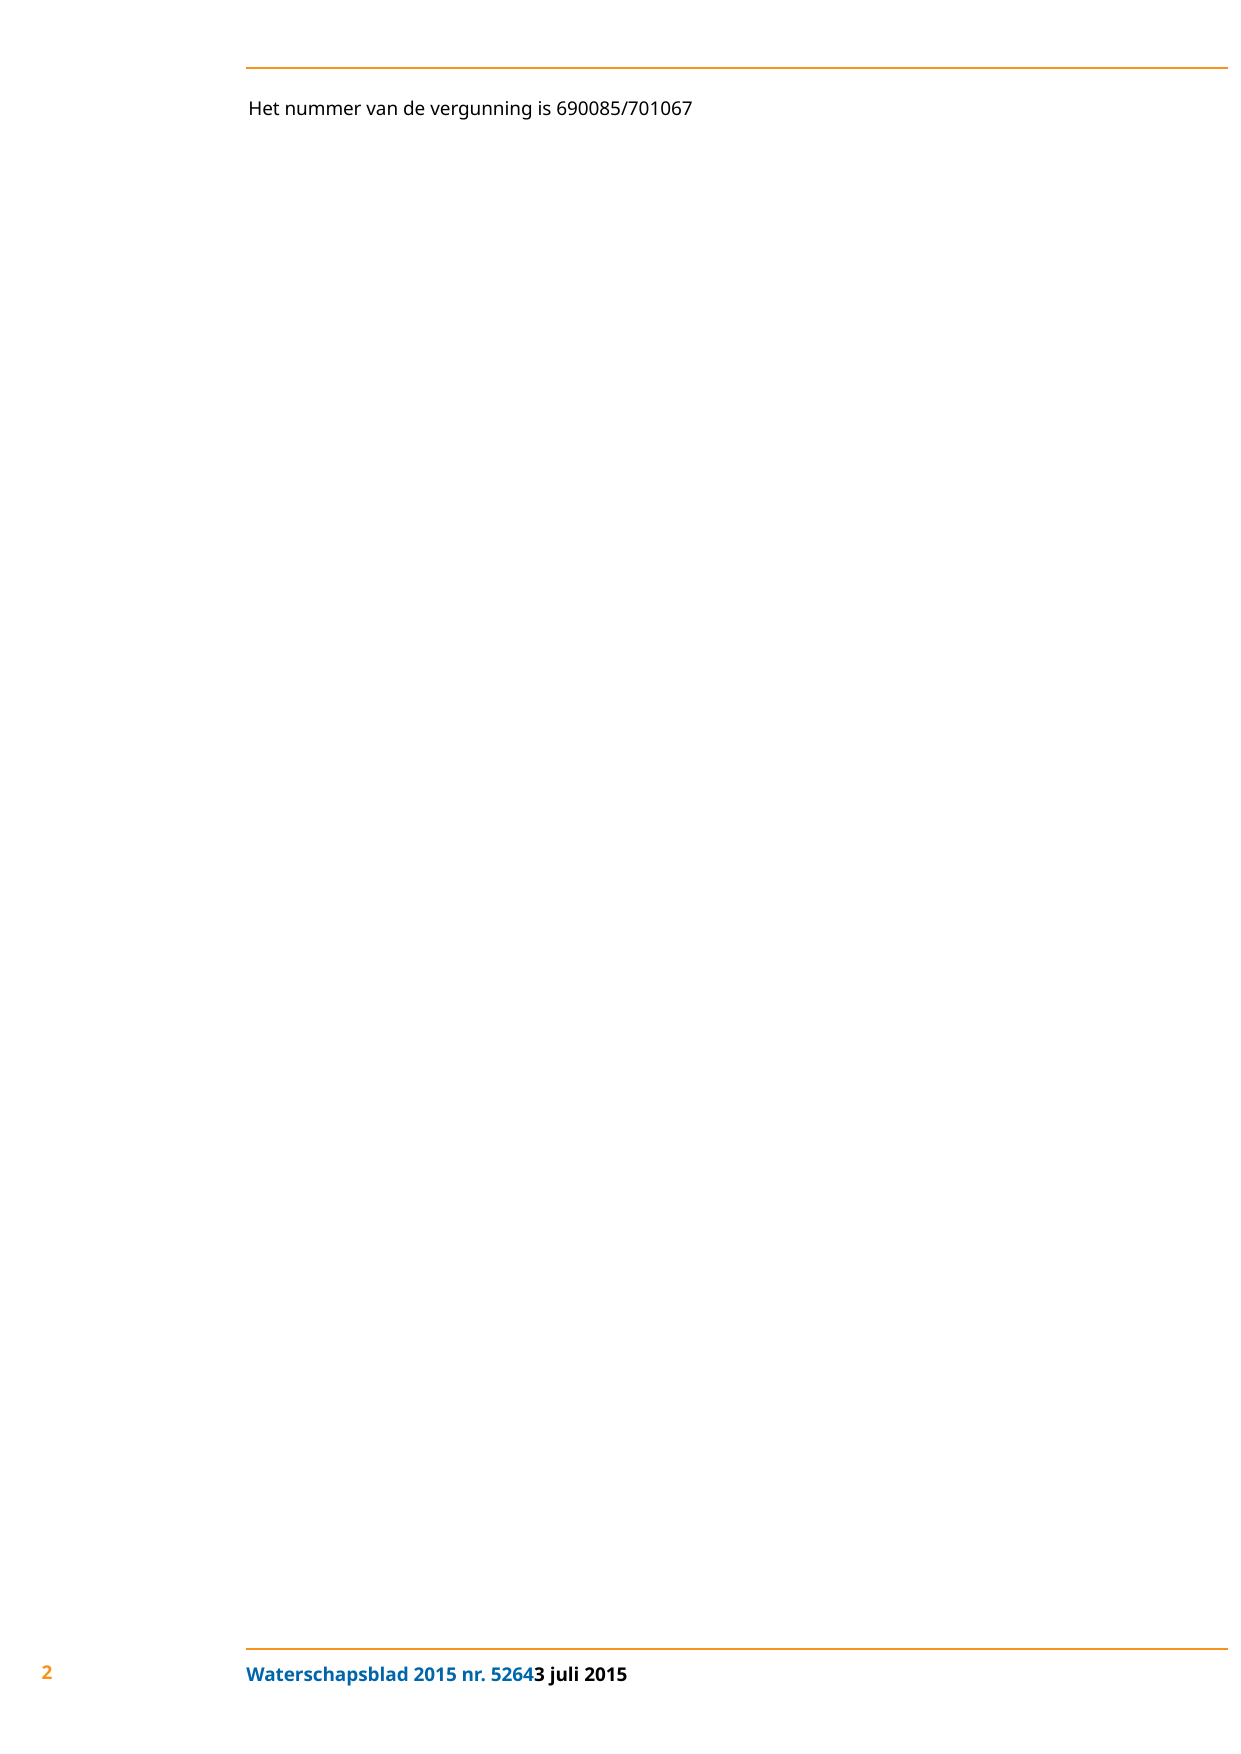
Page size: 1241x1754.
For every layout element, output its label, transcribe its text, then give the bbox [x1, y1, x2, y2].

picture [41, 47, 231, 172]
text Het nummer van de vergunning is 690085/701067 [248, 95, 1152, 121]
